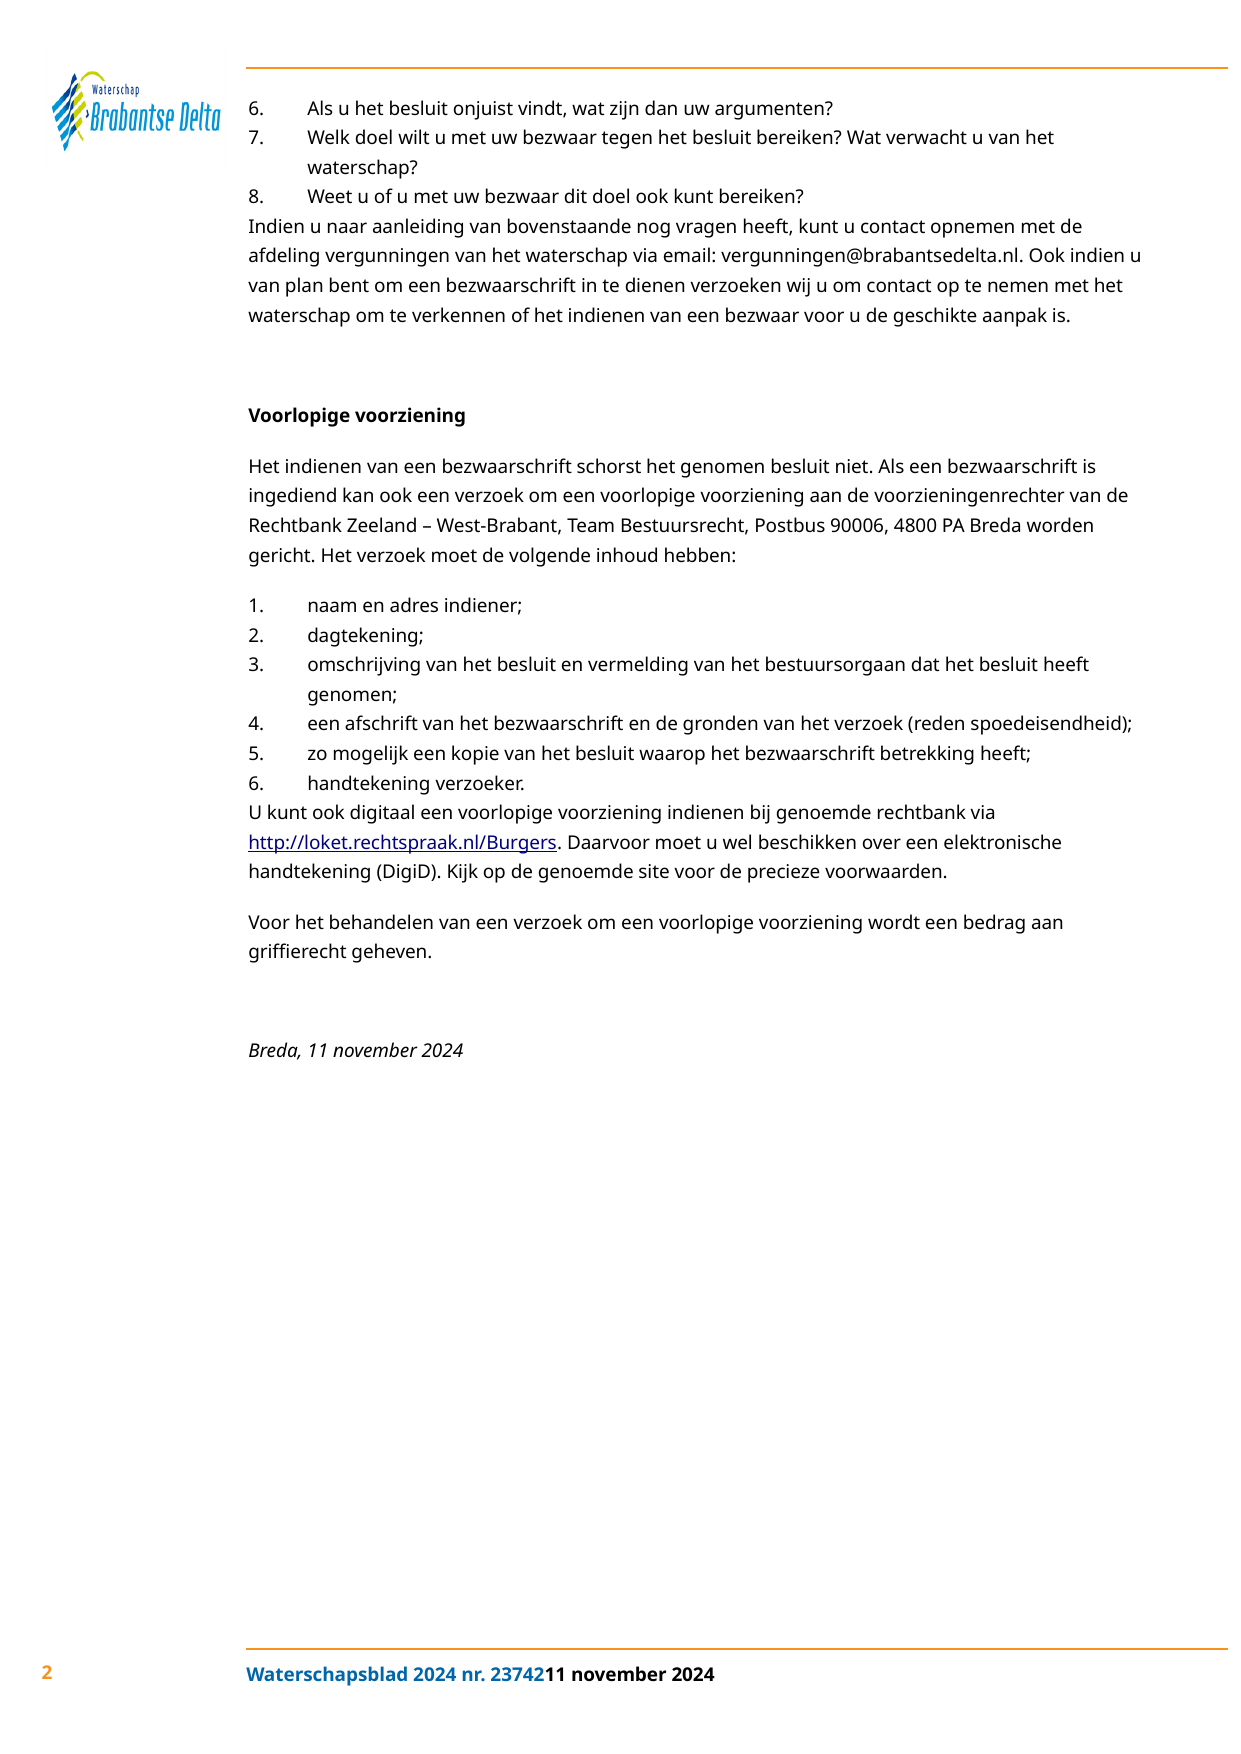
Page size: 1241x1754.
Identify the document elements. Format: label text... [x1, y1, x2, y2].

list een afschrift van het bezwaarschrift en de gronden van het verzoek (reden spoedeisendheid); [248, 711, 1152, 736]
text Het indienen van een bezwaarschrift schorst het genomen besluit niet. Als een bezwaarschrift is ingediend kan ook een verzoek om een voorlopige voorziening aan de voorzieningenrechter van de Rechtbank Zeeland – West-Brabant, Team Bestuursrecht, Postbus 90006, 4800 PA Breda worden gericht. Het verzoek moet de volgende inhoud hebben: [248, 453, 1152, 568]
list Weet u of u met uw bezwaar dit doel ook kunt bereiken? [248, 183, 1152, 209]
list naam en adres indiener; [248, 592, 1152, 618]
text U kunt ook digitaal een voorlopige voorziening indienen bij genoemde rechtbank via http://loket.rechtspraak.nl/Burgers. Daarvoor moet u wel beschikken over een elektronische handtekening (DigiD). Kijk op de genoemde site voor de precieze voorwaarden. [248, 799, 1152, 884]
list handtekening verzoeker. [248, 770, 1152, 796]
list Als u het besluit onjuist vindt, wat zijn dan uw argumenten? [248, 95, 1152, 121]
text Indien u naar aanleiding van bovenstaande nog vragen heeft, kunt u contact opnemen met de afdeling vergunningen van het waterschap via email: vergunningen@brabantsedelta.nl. Ook indien u van plan bent om een bezwaarschrift in te dienen verzoeken wij u om contact op te nemen met het waterschap om te verkennen of het indienen van een bezwaar voor u de geschikte aanpak is. [248, 213, 1152, 328]
list Welk doel wilt u met uw bezwaar tegen het besluit bereiken? Wat verwacht u van het waterschap? [248, 124, 1152, 180]
picture [41, 47, 231, 172]
text Voor het behandelen van een verzoek om een voorlopige voorziening wordt een bedrag aan griffierecht geheven. [248, 909, 1152, 964]
list omschrijving van het besluit en vermelding van het bestuursorgaan dat het besluit heeft genomen; [248, 651, 1152, 707]
text Voorlopige voorziening [248, 403, 1152, 428]
list zo mogelijk een kopie van het besluit waarop het bezwaarschrift betrekking heeft; [248, 740, 1152, 766]
text Breda, 11 november 2024 [248, 1037, 1152, 1062]
list dagtekening; [248, 622, 1152, 648]
